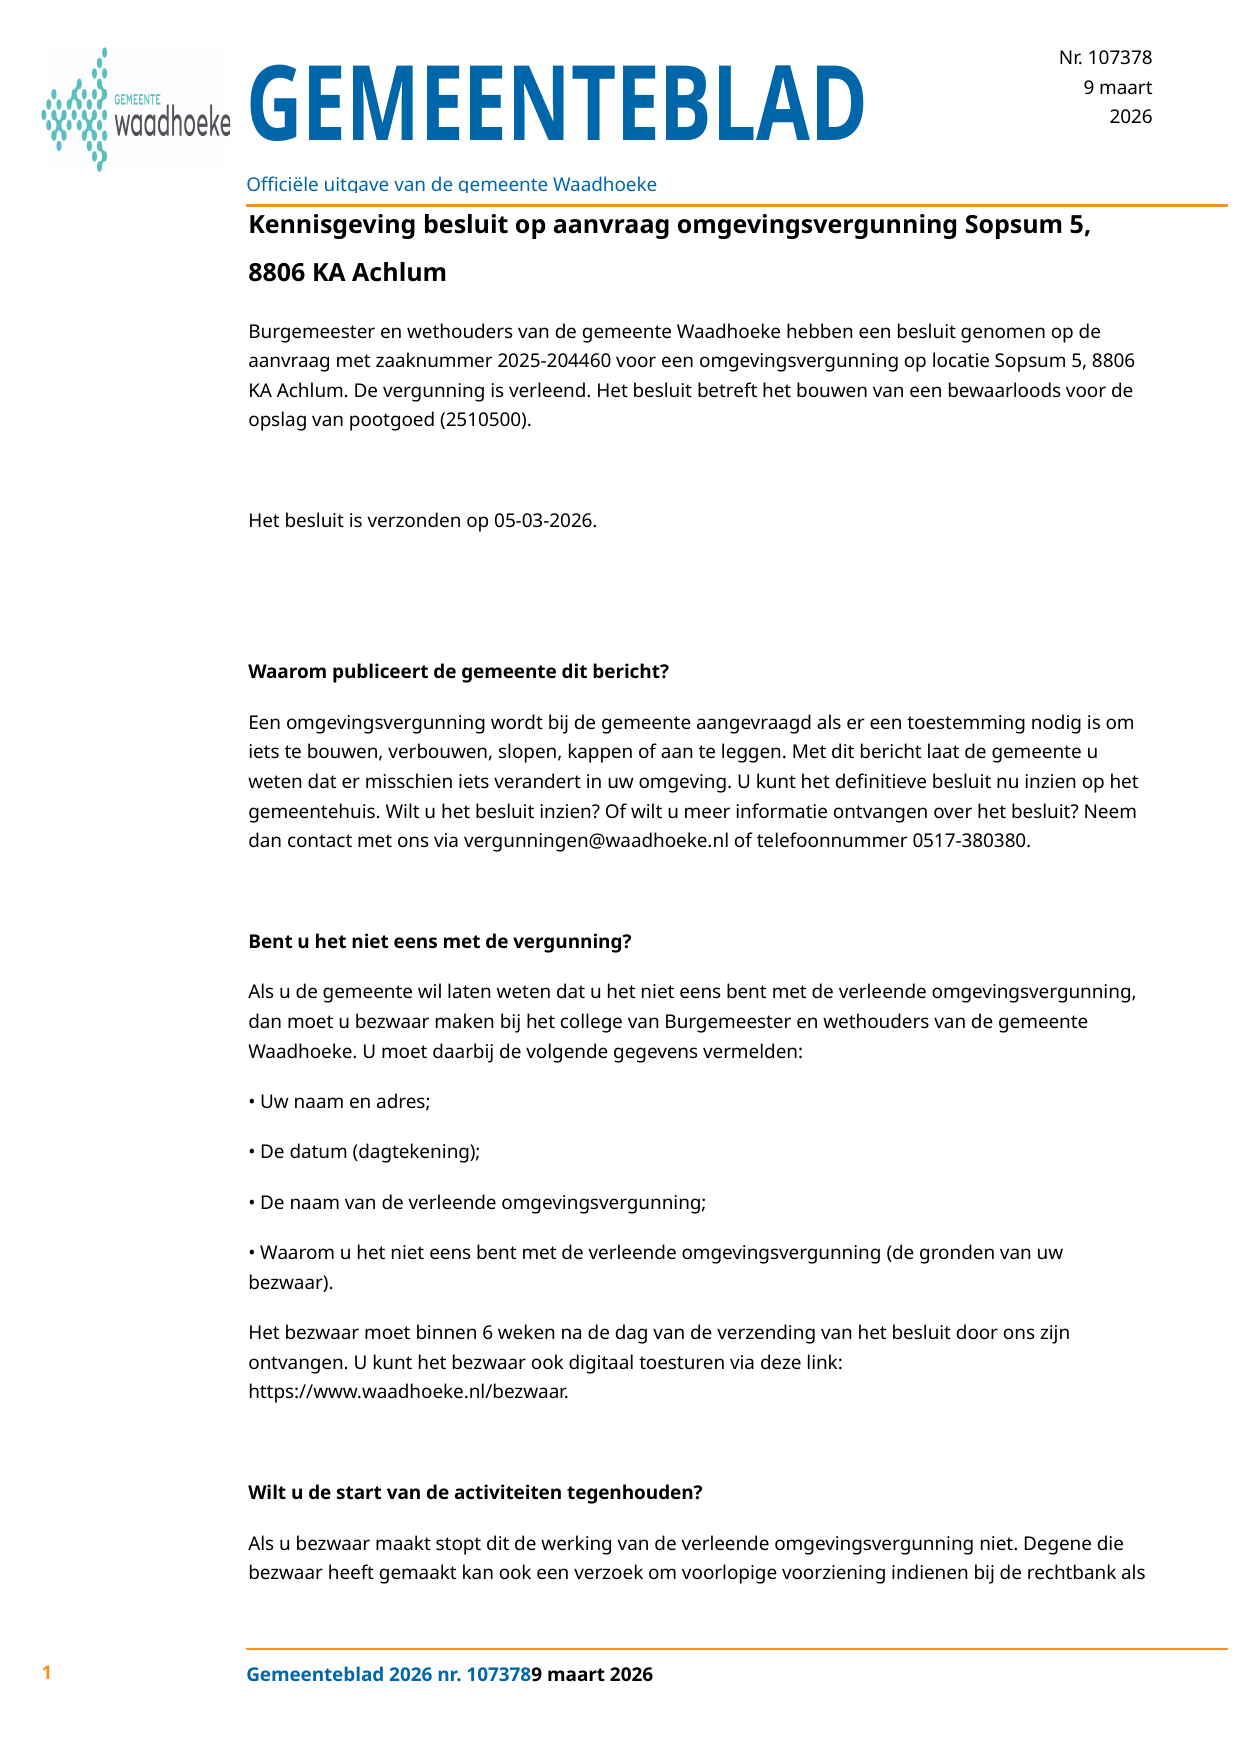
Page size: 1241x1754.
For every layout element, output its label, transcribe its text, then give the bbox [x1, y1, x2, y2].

text Als u bezwaar maakt stopt dit de werking van de verleende omgevingsvergunning niet. Degene die bezwaar heeft gemaakt kan ook een verzoek om voorlopige voorziening indienen bij de rechtbank als [248, 1530, 1152, 1585]
text • Waarom u het niet eens bent met de verleende omgevingsvergunning (de gronden van uw bezwaar). [248, 1239, 1152, 1295]
text Bent u het niet eens met de vergunning? [248, 928, 1152, 954]
text Wilt u de start van de activiteiten tegenhouden? [248, 1479, 1152, 1505]
text Burgemeester en wethouders van de gemeente Waadhoeke hebben een besluit genomen op de aanvraag met zaaknummer 2025-204460 voor een omgevingsvergunning op locatie Sopsum 5, 8806 KA Achlum. De vergunning is verleend. Het besluit betreft het bouwen van een bewaarloods voor de opslag van pootgoed (2510500). [248, 318, 1152, 432]
text Kennisgeving besluit op aanvraag omgevingsvergunning Sopsum 5, 8806 KA Achlum [248, 207, 1152, 288]
text Waarom publiceert de gemeente dit bericht? [248, 659, 1152, 684]
text • De naam van de verleende omgevingsvergunning; [248, 1189, 1152, 1215]
picture [41, 47, 231, 172]
text Een omgevingsvergunning wordt bij de gemeente aangevraagd als er een toestemming nodig is om iets te bouwen, verbouwen, slopen, kappen of aan te leggen. Met dit bericht laat de gemeente u weten dat er misschien iets verandert in uw omgeving. U kunt het definitieve besluit nu inzien op het gemeentehuis. Wilt u het besluit inzien? Of wilt u meer informatie ontvangen over het besluit? Neem dan contact met ons via vergunningen@waadhoeke.nl of telefoonnummer 0517-380380. [248, 709, 1152, 853]
text • Uw naam en adres; [248, 1088, 1152, 1114]
text Als u de gemeente wil laten weten dat u het niet eens bent met de verleende omgevingsvergunning, dan moet u bezwaar maken bij het college van Burgemeester en wethouders van de gemeente Waadhoeke. U moet daarbij de volgende gegevens vermelden: [248, 979, 1152, 1064]
text Het bezwaar moet binnen 6 weken na de dag van de verzending van het besluit door ons zijn ontvangen. U kunt het bezwaar ook digitaal toesturen via deze link: https://www.waadhoeke.nl/bezwaar. [248, 1319, 1152, 1404]
text Het besluit is verzonden op 05-03-2026. [248, 507, 1152, 533]
text • De datum (dagtekening); [248, 1139, 1152, 1164]
